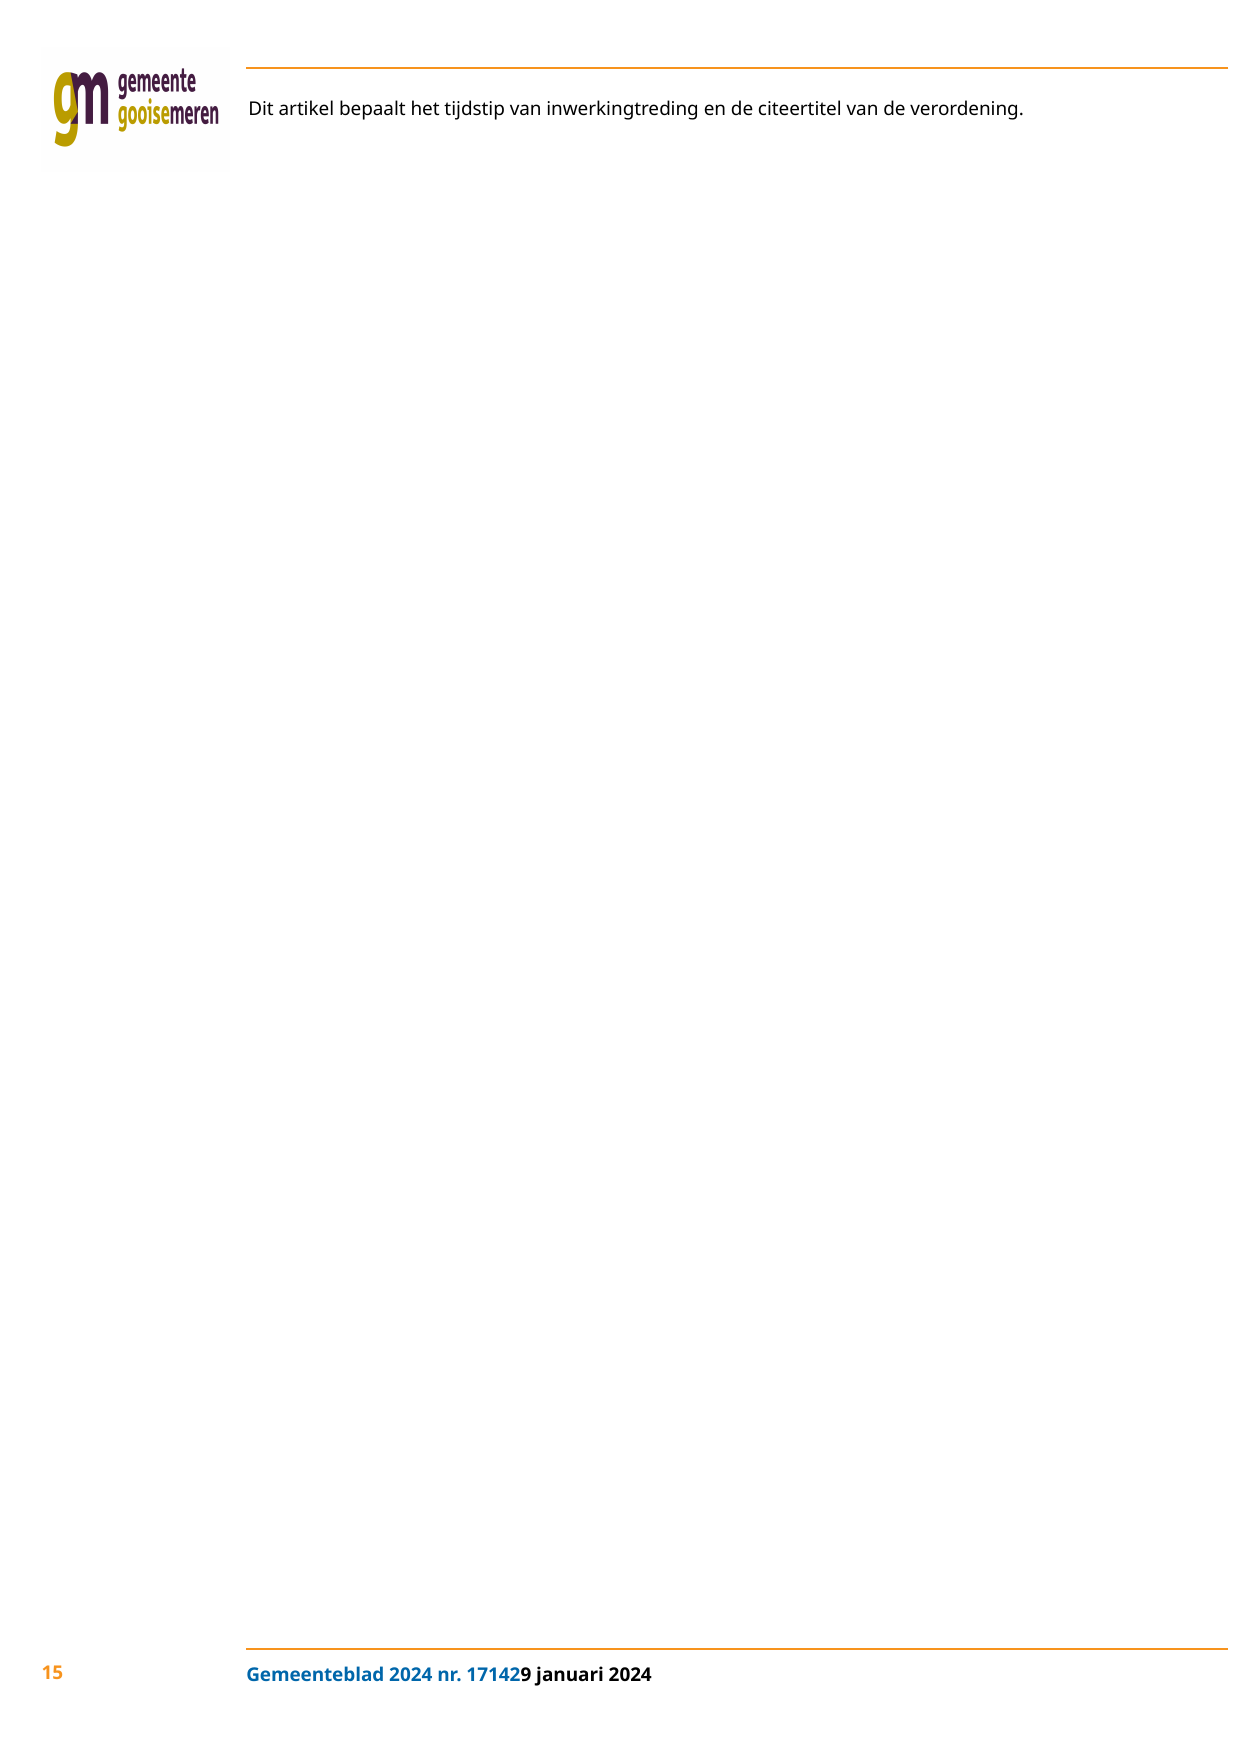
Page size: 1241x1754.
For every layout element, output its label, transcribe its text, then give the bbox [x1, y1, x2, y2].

picture [41, 47, 231, 172]
text Dit artikel bepaalt het tijdstip van inwerkingtreding en de citeertitel van de verordening. [248, 95, 1152, 121]
